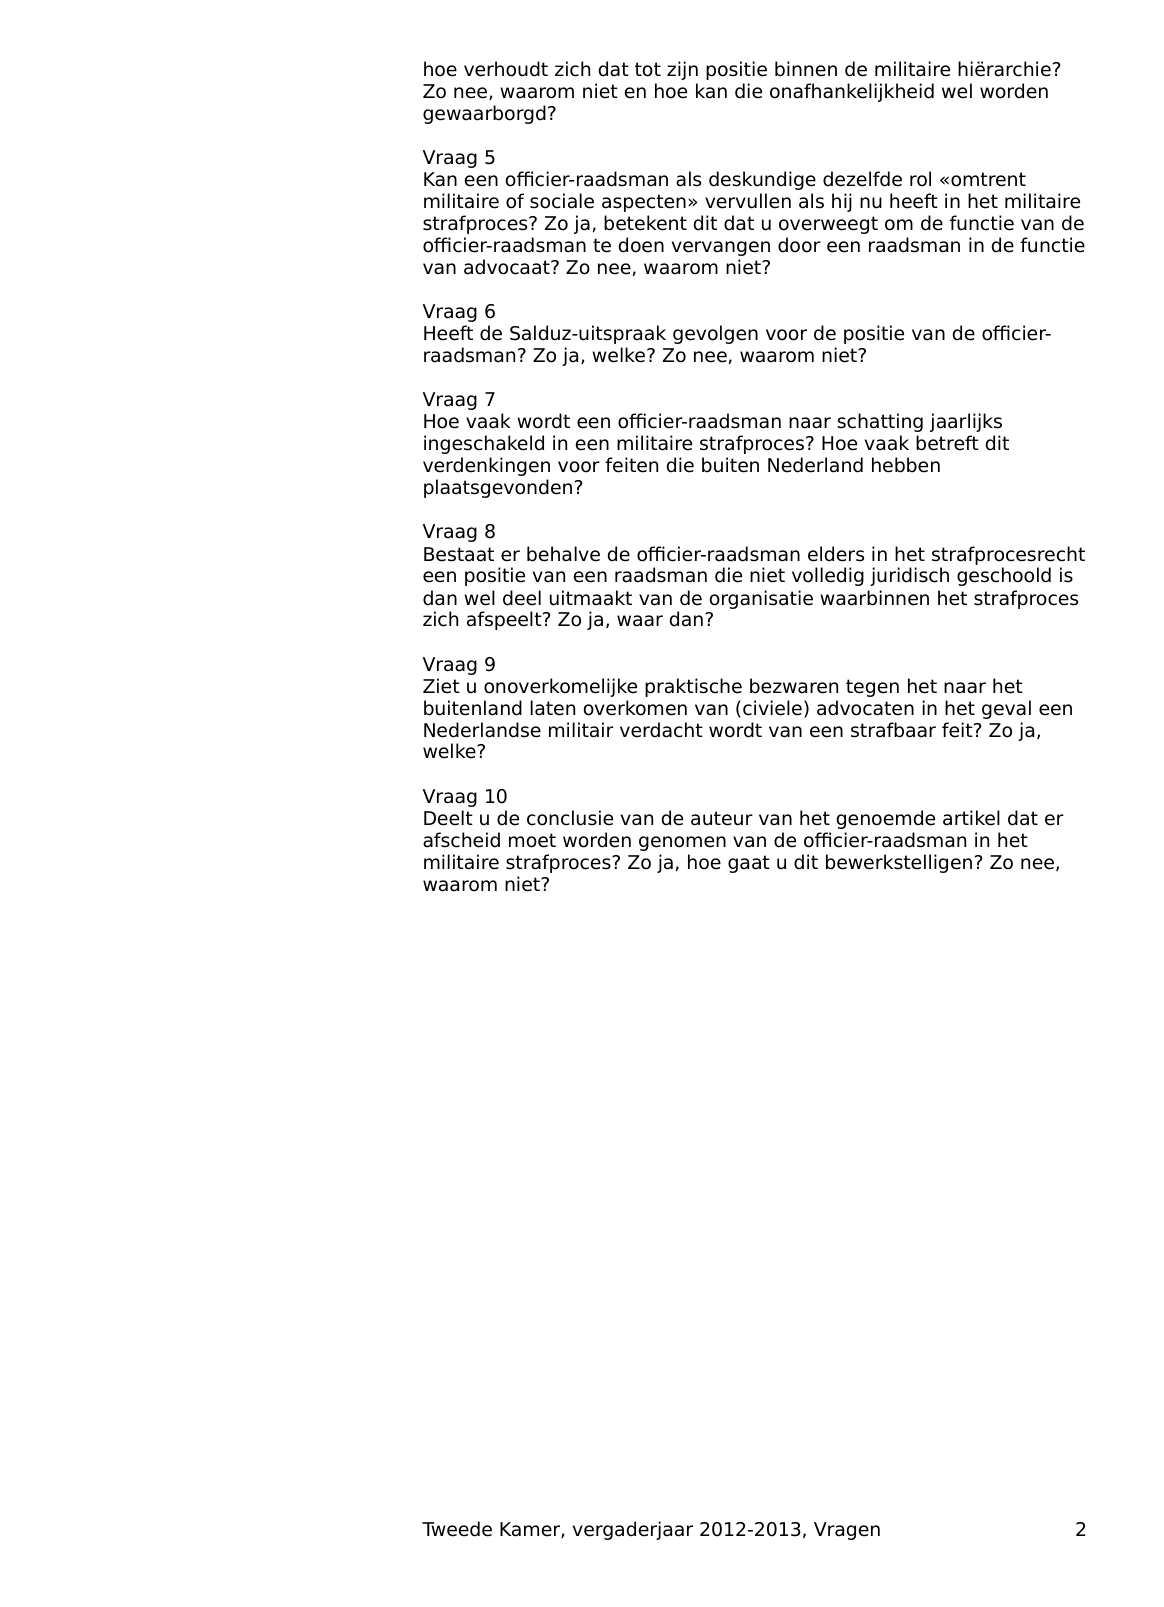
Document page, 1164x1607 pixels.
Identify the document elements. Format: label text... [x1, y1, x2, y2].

text Vraag 6 [422, 301, 1087, 323]
text Vraag 10 [422, 786, 1087, 808]
text Deelt u de conclusie van de auteur van het genoemde artikel dat er afscheid moet worden genomen van de officier-raadsman in het militaire strafproces? Zo ja, hoe gaat u dit bewerkstelligen? Zo nee, waarom niet? [422, 808, 1087, 896]
text Vraag 9 [422, 653, 1087, 676]
text Heeft de Salduz-uitspraak gevolgen voor de positie van de officier-raadsman? Zo ja, welke? Zo nee, waarom niet? [422, 323, 1087, 367]
text Bestaat er behalve de officier-raadsman elders in het strafprocesrecht een positie van een raadsman die niet volledig juridisch geschoold is dan wel deel uitmaakt van de organisatie waarbinnen het strafproces zich afspeelt? Zo ja, waar dan? [422, 543, 1087, 631]
text Vraag 7 [422, 389, 1087, 411]
text Hoe vaak wordt een officier-raadsman naar schatting jaarlijks ingeschakeld in een militaire strafproces? Hoe vaak betreft dit verdenkingen voor feiten die buiten Nederland hebben plaatsgevonden? [422, 411, 1087, 499]
text Vraag 5 [422, 147, 1087, 169]
text Vraag 8 [422, 521, 1087, 543]
text hoe verhoudt zich dat tot zijn positie binnen de militaire hiërarchie? Zo nee, waarom niet en hoe kan die onafhankelijkheid wel worden gewaarborgd? [422, 59, 1087, 125]
text Ziet u onoverkomelijke praktische bezwaren tegen het naar het buitenland laten overkomen van (civiele) advocaten in het geval een Nederlandse militair verdacht wordt van een strafbaar feit? Zo ja, welke? [422, 676, 1087, 763]
text Kan een officier-raadsman als deskundige dezelfde rol «omtrent militaire of sociale aspecten» vervullen als hij nu heeft in het militaire strafproces? Zo ja, betekent dit dat u overweegt om de functie van de officier-raadsman te doen vervangen door een raadsman in de functie van advocaat? Zo nee, waarom niet? [422, 169, 1087, 279]
